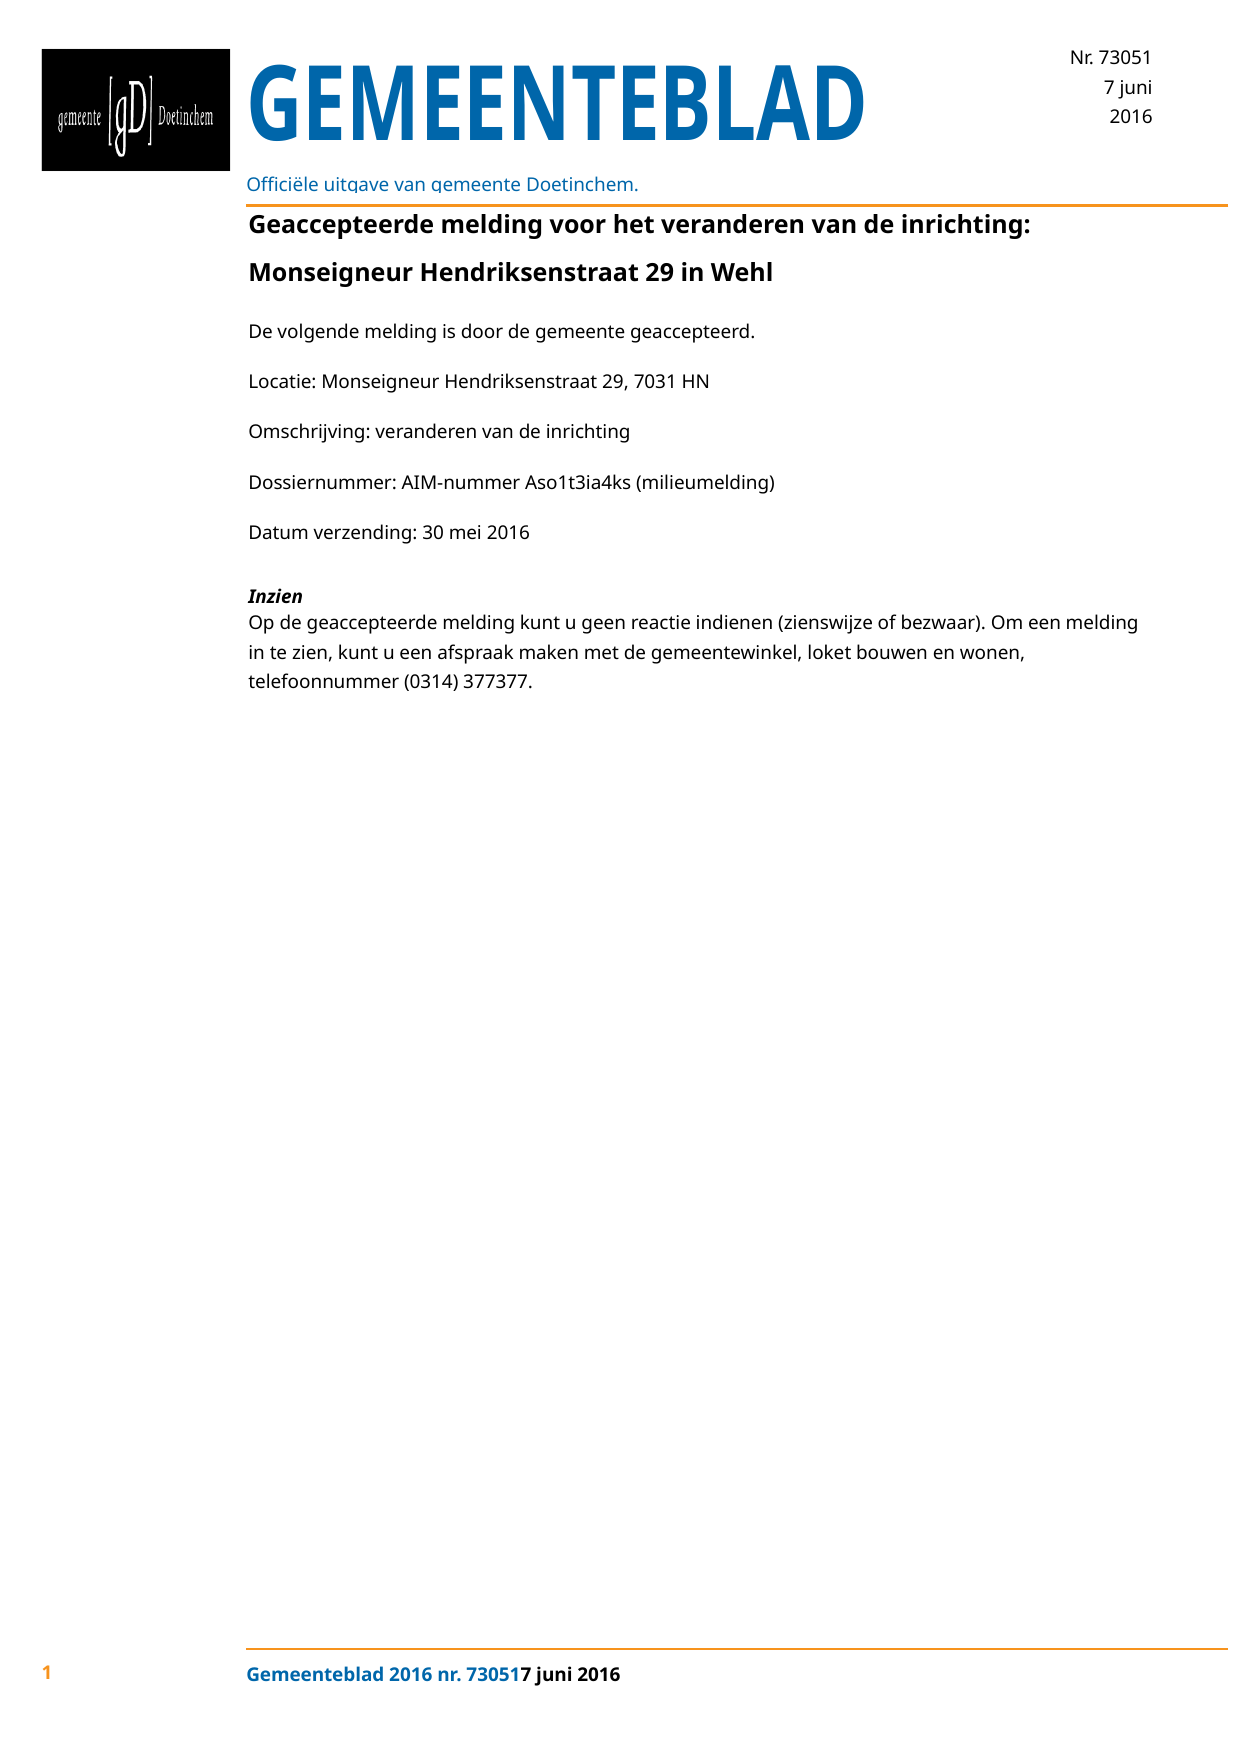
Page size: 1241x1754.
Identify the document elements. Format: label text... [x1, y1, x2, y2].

text Dossiernummer: AIM-nummer Aso1t3ia4ks (milieumelding) [248, 469, 1152, 495]
text Inzien [248, 583, 1152, 609]
text Omschrijving: veranderen van de inrichting [248, 419, 1152, 444]
picture [41, 47, 231, 172]
text De volgende melding is door de gemeente geaccepteerd. [248, 318, 1152, 344]
text Locatie: Monseigneur Hendriksenstraat 29, 7031 HN [248, 368, 1152, 394]
text Op de geaccepteerde melding kunt u geen reactie indienen (zienswijze of bezwaar). Om een melding in te zien, kunt u een afspraak maken met de gemeentewinkel, loket bouwen en wonen, telefoonnummer (0314) 377377. [248, 609, 1152, 694]
text Datum verzending: 30 mei 2016 [248, 519, 1152, 545]
text Geaccepteerde melding voor het veranderen van de inrichting: Monseigneur Hendriksenstraat 29 in Wehl [248, 207, 1152, 288]
